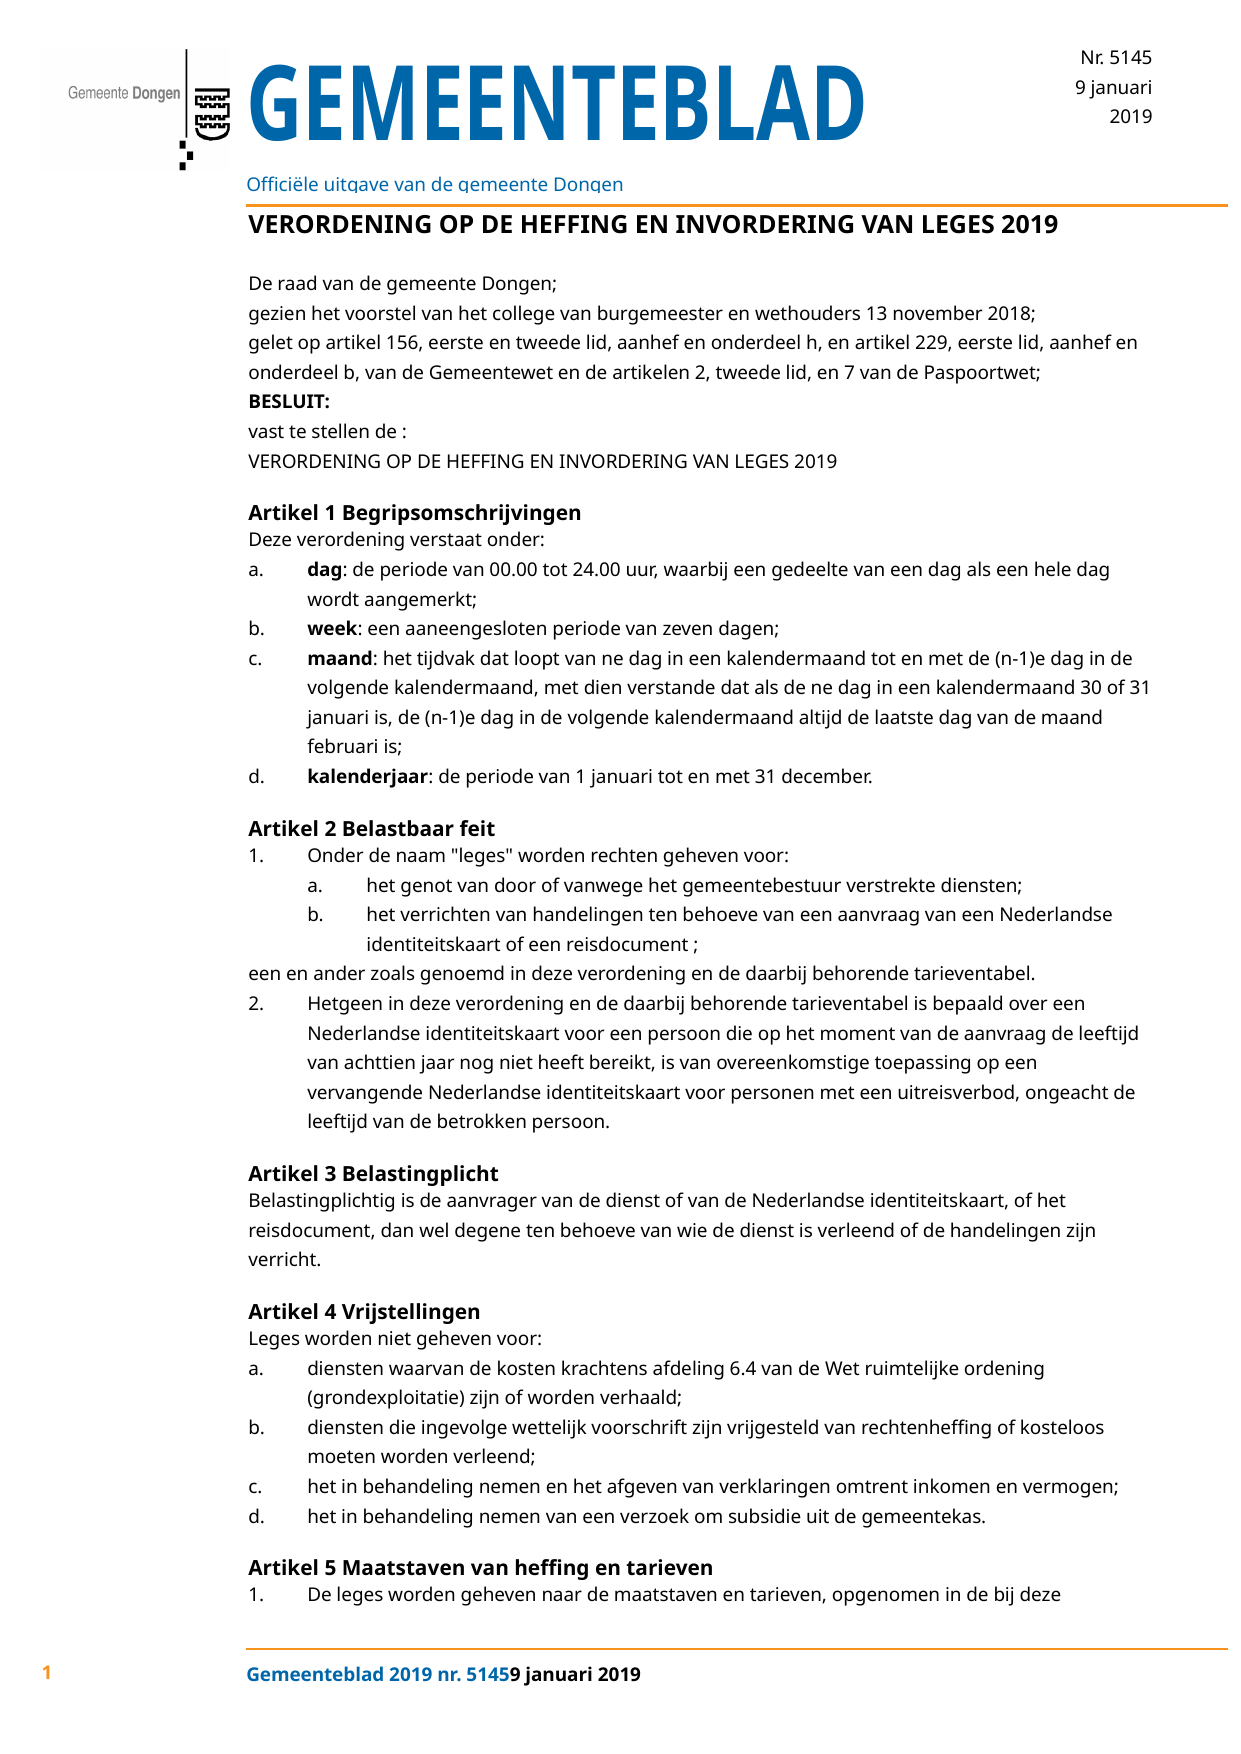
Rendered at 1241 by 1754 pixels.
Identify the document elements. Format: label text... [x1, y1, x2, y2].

text Artikel 1 Begripsomschrijvingen [248, 498, 1152, 527]
text BESLUIT: [248, 389, 1152, 414]
list dag: de periode van 00.00 tot 24.00 uur, waarbij een gedeelte van een dag als een hele dag [248, 556, 1152, 582]
text Artikel 3 Belastingplicht [248, 1159, 1152, 1187]
text een en ander zoals genoemd in deze verordening en de daarbij behorende tarieventabel. [248, 961, 1152, 986]
text VERORDENING OP DE HEFFING EN INVORDERING VAN LEGES 2019 [248, 448, 1152, 473]
text Artikel 2 Belastbaar feit [248, 814, 1152, 842]
text Artikel 5 Maatstaven van heffing en tarieven [248, 1553, 1152, 1582]
text De raad van de gemeente Dongen; [248, 270, 1152, 296]
list het in behandeling nemen en het afgeven van verklaringen omtrent inkomen en vermogen; [248, 1473, 1152, 1499]
text Leges worden niet geheven voor: [248, 1325, 1152, 1351]
text Belastingplichtig is de aanvrager van de dienst of van de Nederlandse identiteitskaart, of het reisdocument, dan wel degene ten behoeve van wie de dienst is verleend of de handelingen zijn verricht. [248, 1187, 1152, 1272]
list maand: het tijdvak dat loopt van ne dag in een kalendermaand tot en met de (n-1)e dag in de volgende kalendermaand, met dien verstande dat als de ne dag in een kalendermaand 30 of 31 januari is, de (n-1)e dag in de volgende kalendermaand altijd de laatste dag van de maand februari is; [248, 645, 1152, 759]
list De leges worden geheven naar de maatstaven en tarieven, opgenomen in de bij deze [248, 1582, 1152, 1607]
list week: een aaneengesloten periode van zeven dagen; [248, 615, 1152, 641]
picture [41, 47, 231, 172]
list het in behandeling nemen van een verzoek om subsidie uit de gemeentekas. [248, 1503, 1152, 1528]
text vast te stellen de : [248, 418, 1152, 444]
list het verrichten van handelingen ten behoeve van een aanvraag van een Nederlandse identiteitskaart of een reisdocument ; [307, 901, 1152, 957]
text VERORDENING OP DE HEFFING EN INVORDERING VAN LEGES 2019 [248, 207, 1152, 241]
list wordt aangemerkt; [248, 586, 1152, 612]
list Onder de naam "leges" worden rechten geheven voor: [248, 842, 1152, 868]
text gezien het voorstel van het college van burgemeester en wethouders 13 november 2018; [248, 300, 1152, 326]
text gelet op artikel 156, eerste en tweede lid, aanhef en onderdeel h, en artikel 229, eerste lid, aanhef en onderdeel b, van de Gemeentewet en de artikelen 2, tweede lid, en 7 van de Paspoortwet; [248, 329, 1152, 385]
list diensten die ingevolge wettelijk voorschrift zijn vrijgesteld van rechtenheffing of kosteloos moeten worden verleend; [248, 1414, 1152, 1469]
text Deze verordening verstaat onder: [248, 527, 1152, 552]
list het genot van door of vanwege het gemeentebestuur verstrekte diensten; [307, 872, 1152, 897]
text Artikel 4 Vrijstellingen [248, 1297, 1152, 1325]
list diensten waarvan de kosten krachtens afdeling 6.4 van de Wet ruimtelijke ordening (grondexploitatie) zijn of worden verhaald; [248, 1355, 1152, 1410]
list Hetgeen in deze verordening en de daarbij behorende tarieventabel is bepaald over een Nederlandse identiteitskaart voor een persoon die op het moment van de aanvraag de leeftijd van achttien jaar nog niet heeft bereikt, is van overeenkomstige toepassing op een vervangende Nederlandse identiteitskaart voor personen met een uitreisverbod, ongeacht de leeftijd van de betrokken persoon. [248, 990, 1152, 1134]
list kalenderjaar: de periode van 1 januari tot en met 31 december. [248, 763, 1152, 789]
